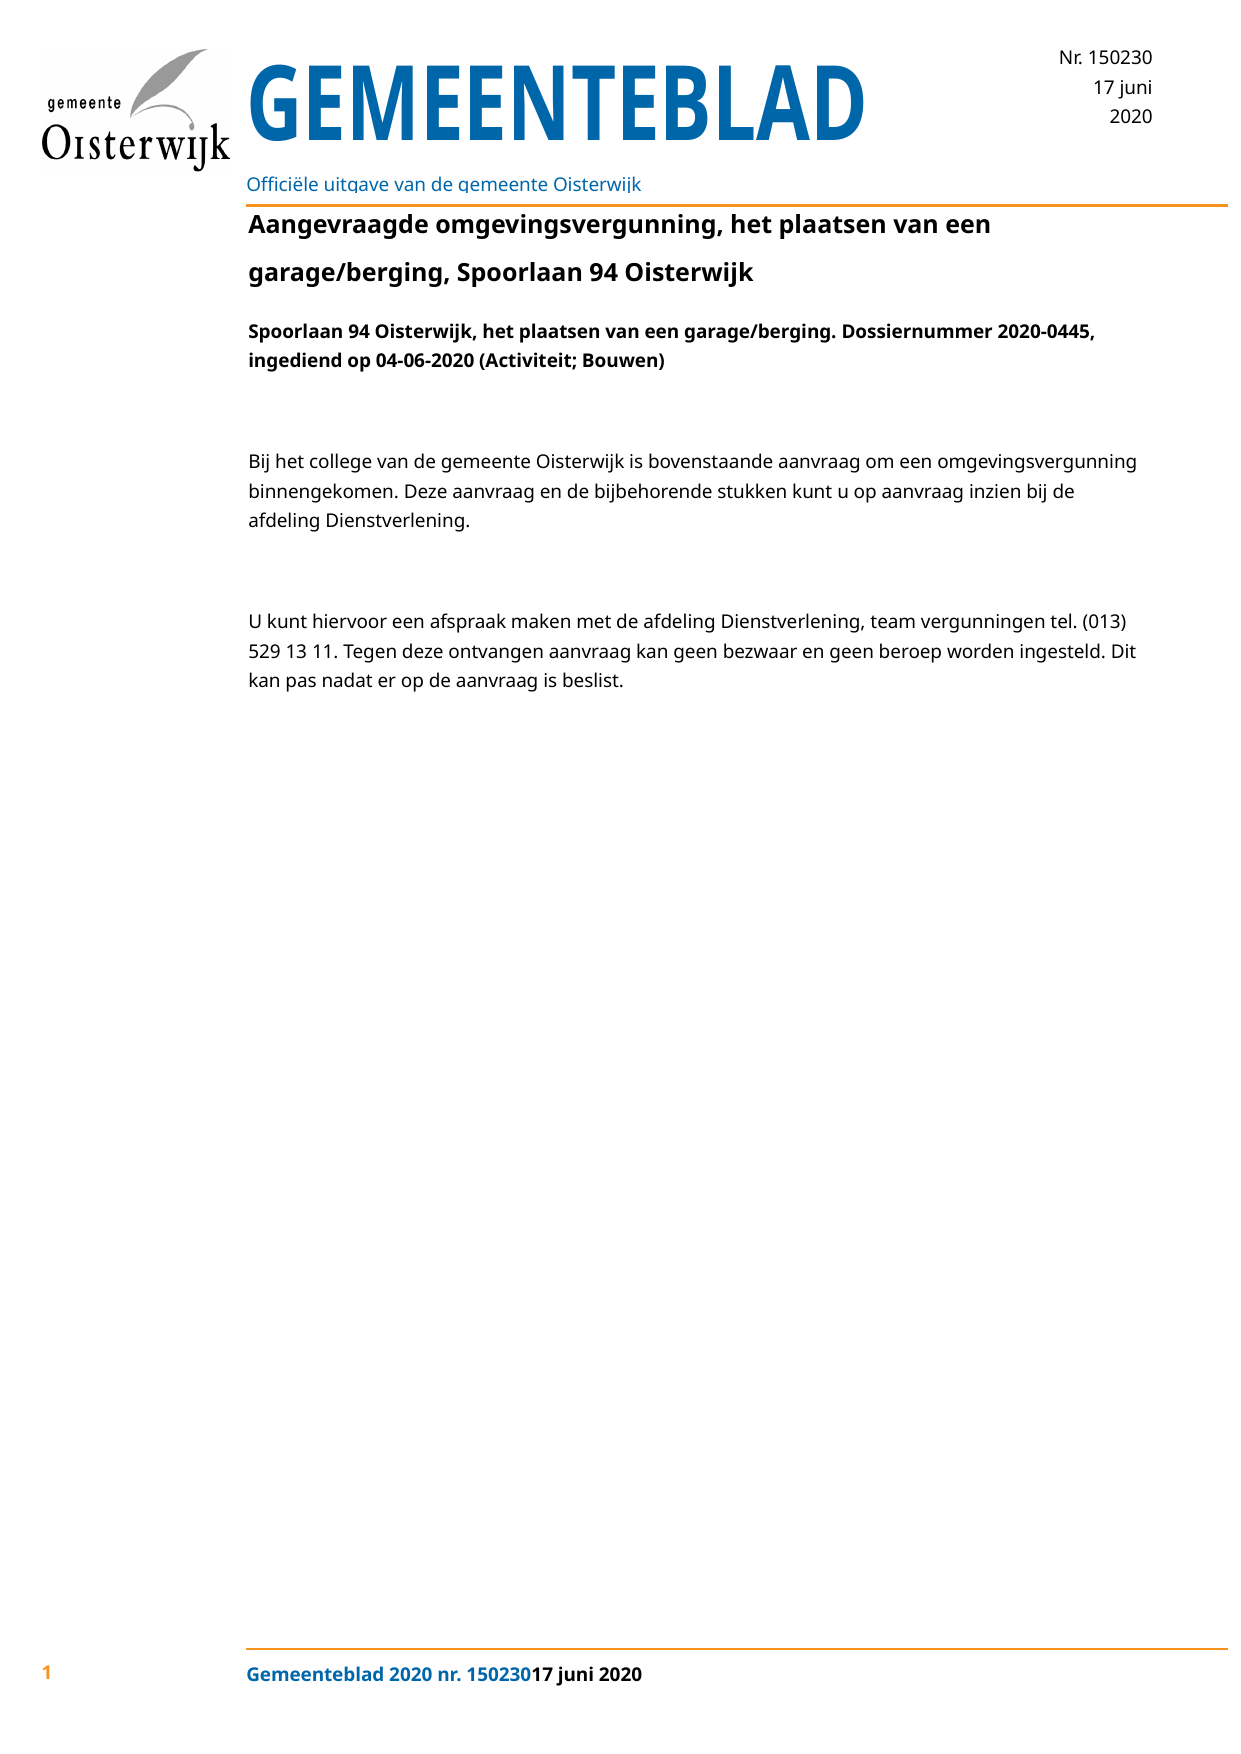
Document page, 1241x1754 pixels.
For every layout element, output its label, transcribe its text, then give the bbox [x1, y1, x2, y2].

text Aangevraagde omgevingsvergunning, het plaatsen van een garage/berging, Spoorlaan 94 Oisterwijk [248, 207, 1152, 288]
picture [41, 47, 231, 172]
text Spoorlaan 94 Oisterwijk, het plaatsen van een garage/berging. Dossiernummer 2020-0445, ingediend op 04-06-2020 (Activiteit; Bouwen) [248, 318, 1152, 373]
text U kunt hiervoor een afspraak maken met de afdeling Dienstverlening, team vergunningen tel. (013) 529 13 11. Tegen deze ontvangen aanvraag kan geen bezwaar en geen beroep worden ingesteld. Dit kan pas nadat er op de aanvraag is beslist. [248, 608, 1152, 693]
text Bij het college van de gemeente Oisterwijk is bovenstaande aanvraag om een omgevingsvergunning binnengekomen. Deze aanvraag en de bijbehorende stukken kunt u op aanvraag inzien bij de afdeling Dienstverlening. [248, 448, 1152, 533]
